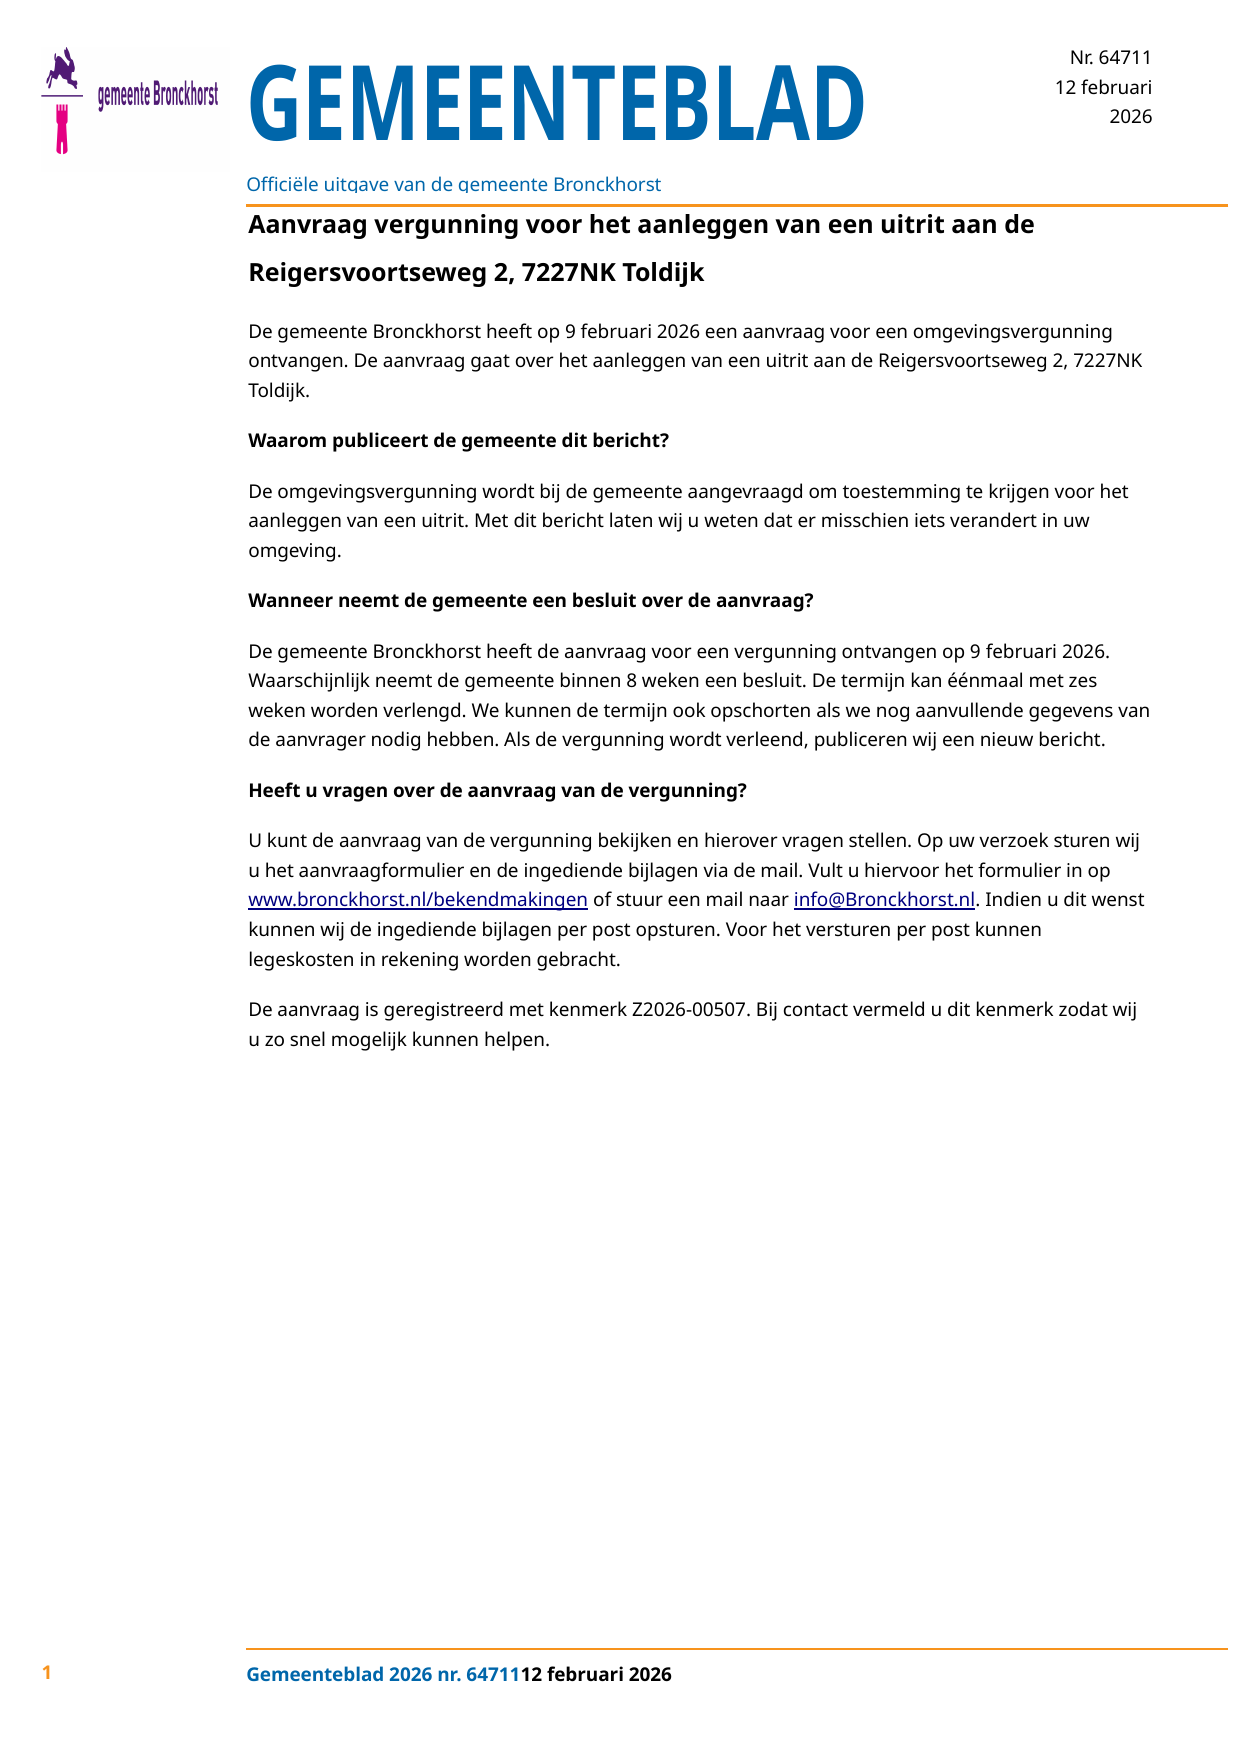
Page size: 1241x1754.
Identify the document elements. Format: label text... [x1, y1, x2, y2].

text Aanvraag vergunning voor het aanleggen van een uitrit aan de Reigersvoortseweg 2, 7227NK Toldijk [248, 207, 1152, 288]
text De aanvraag is geregistreerd met kenmerk Z2026-00507. Bij contact vermeld u dit kenmerk zodat wij u zo snel mogelijk kunnen helpen. [248, 996, 1152, 1052]
picture [41, 47, 231, 172]
text De gemeente Bronckhorst heeft op 9 februari 2026 een aanvraag voor een omgevingsvergunning ontvangen. De aanvraag gaat over het aanleggen van een uitrit aan de Reigersvoortseweg 2, 7227NK Toldijk. [248, 318, 1152, 403]
text Heeft u vragen over de aanvraag van de vergunning? [248, 777, 1152, 803]
text De omgevingsvergunning wordt bij de gemeente aangevraagd om toestemming te krijgen voor het aanleggen van een uitrit. Met dit bericht laten wij u weten dat er misschien iets verandert in uw omgeving. [248, 478, 1152, 563]
text U kunt de aanvraag van de vergunning bekijken en hierover vragen stellen. Op uw verzoek sturen wij u het aanvraagformulier en de ingediende bijlagen via de mail. Vult u hiervoor het formulier in op www.bronckhorst.nl/bekendmakingen of stuur een mail naar info@Bronckhorst.nl. Indien u dit wenst kunnen wij de ingediende bijlagen per post opsturen. Voor het versturen per post kunnen legeskosten in rekening worden gebracht. [248, 827, 1152, 972]
text Waarom publiceert de gemeente dit bericht? [248, 427, 1152, 453]
text Wanneer neemt de gemeente een besluit over de aanvraag? [248, 587, 1152, 613]
text De gemeente Bronckhorst heeft de aanvraag voor een vergunning ontvangen op 9 februari 2026. Waarschijnlijk neemt de gemeente binnen 8 weken een besluit. De termijn kan éénmaal met zes weken worden verlengd. We kunnen de termijn ook opschorten als we nog aanvullende gegevens van de aanvrager nodig hebben. Als de vergunning wordt verleend, publiceren wij een nieuw bericht. [248, 638, 1152, 752]
